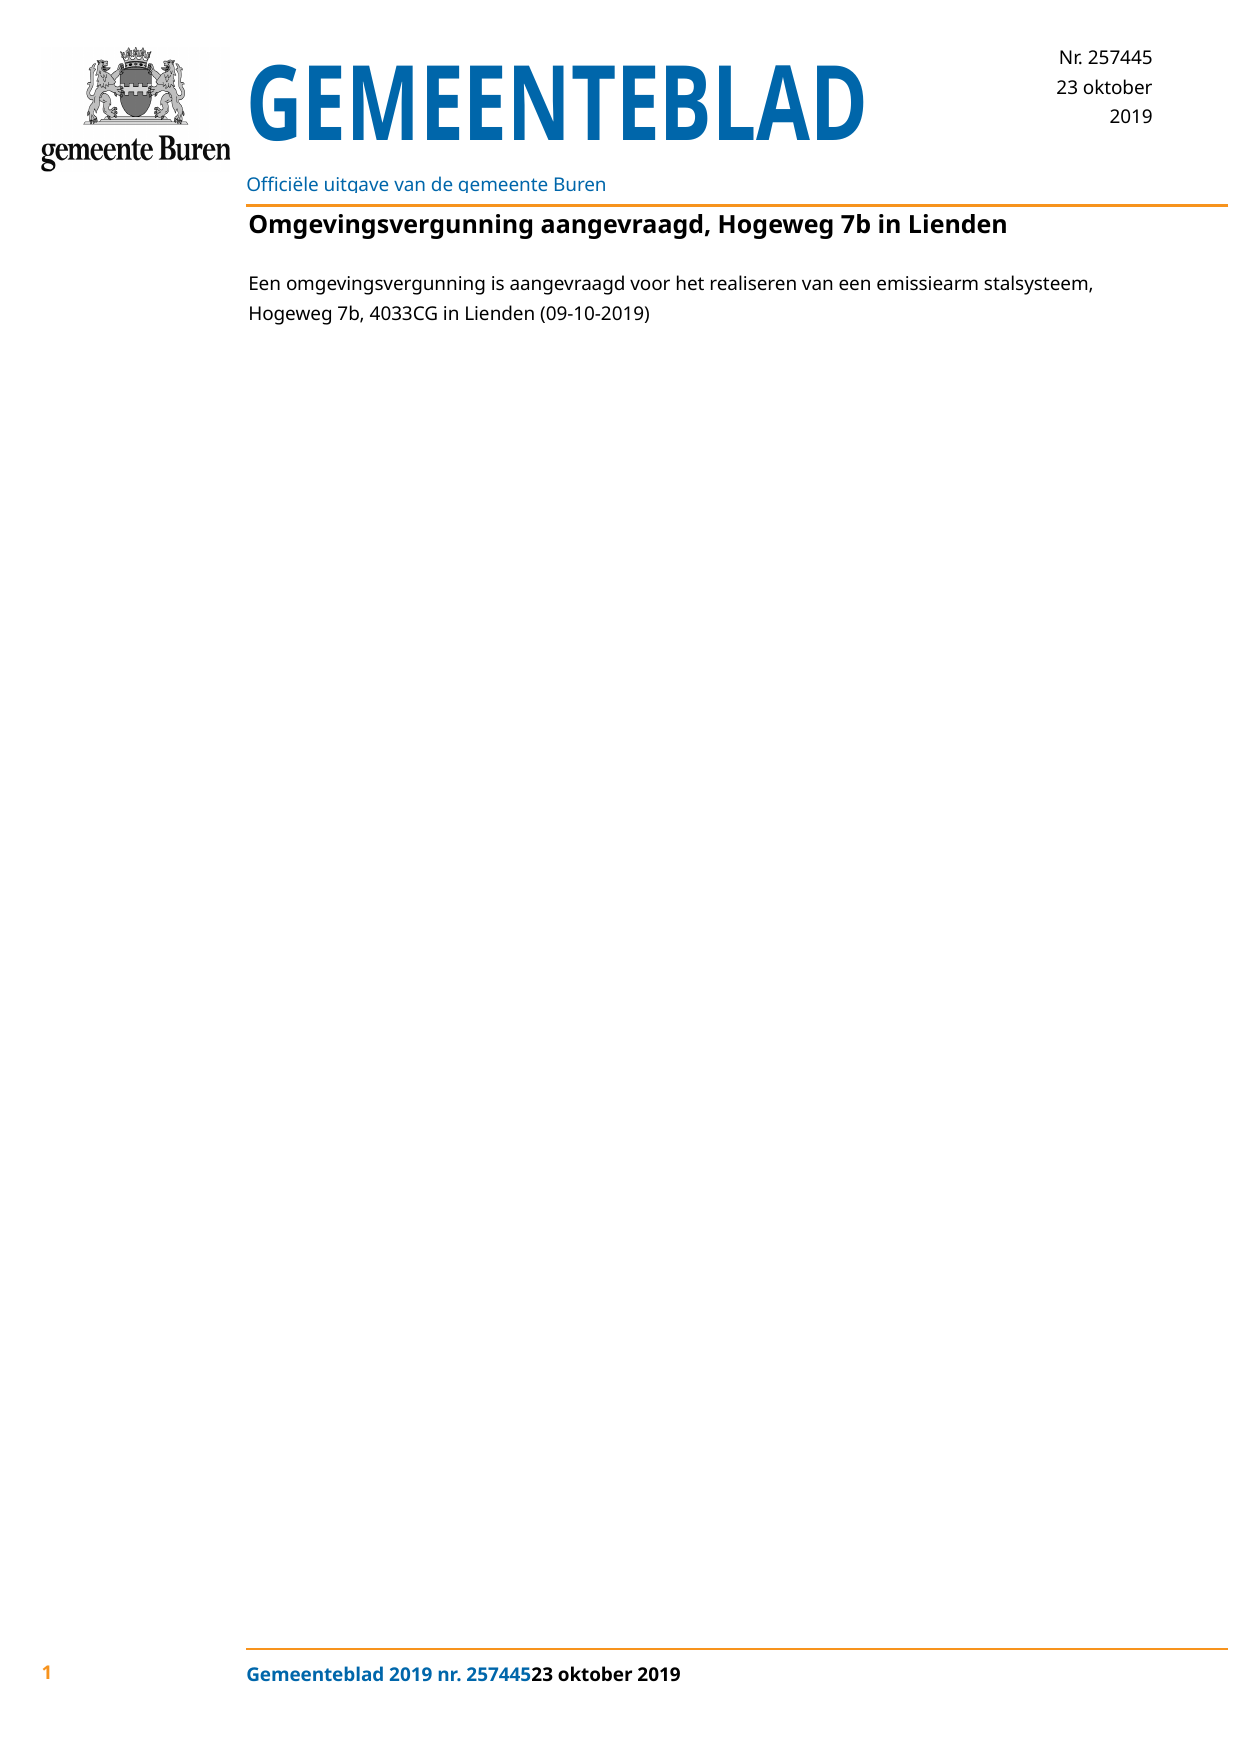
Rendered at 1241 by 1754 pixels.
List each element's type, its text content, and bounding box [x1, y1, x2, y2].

text Omgevingsvergunning aangevraagd, Hogeweg 7b in Lienden [248, 207, 1152, 241]
text Een omgevingsvergunning is aangevraagd voor het realiseren van een emissiearm stalsysteem, Hogeweg 7b, 4033CG in Lienden (09-10-2019) [248, 270, 1152, 326]
picture [41, 47, 231, 172]
